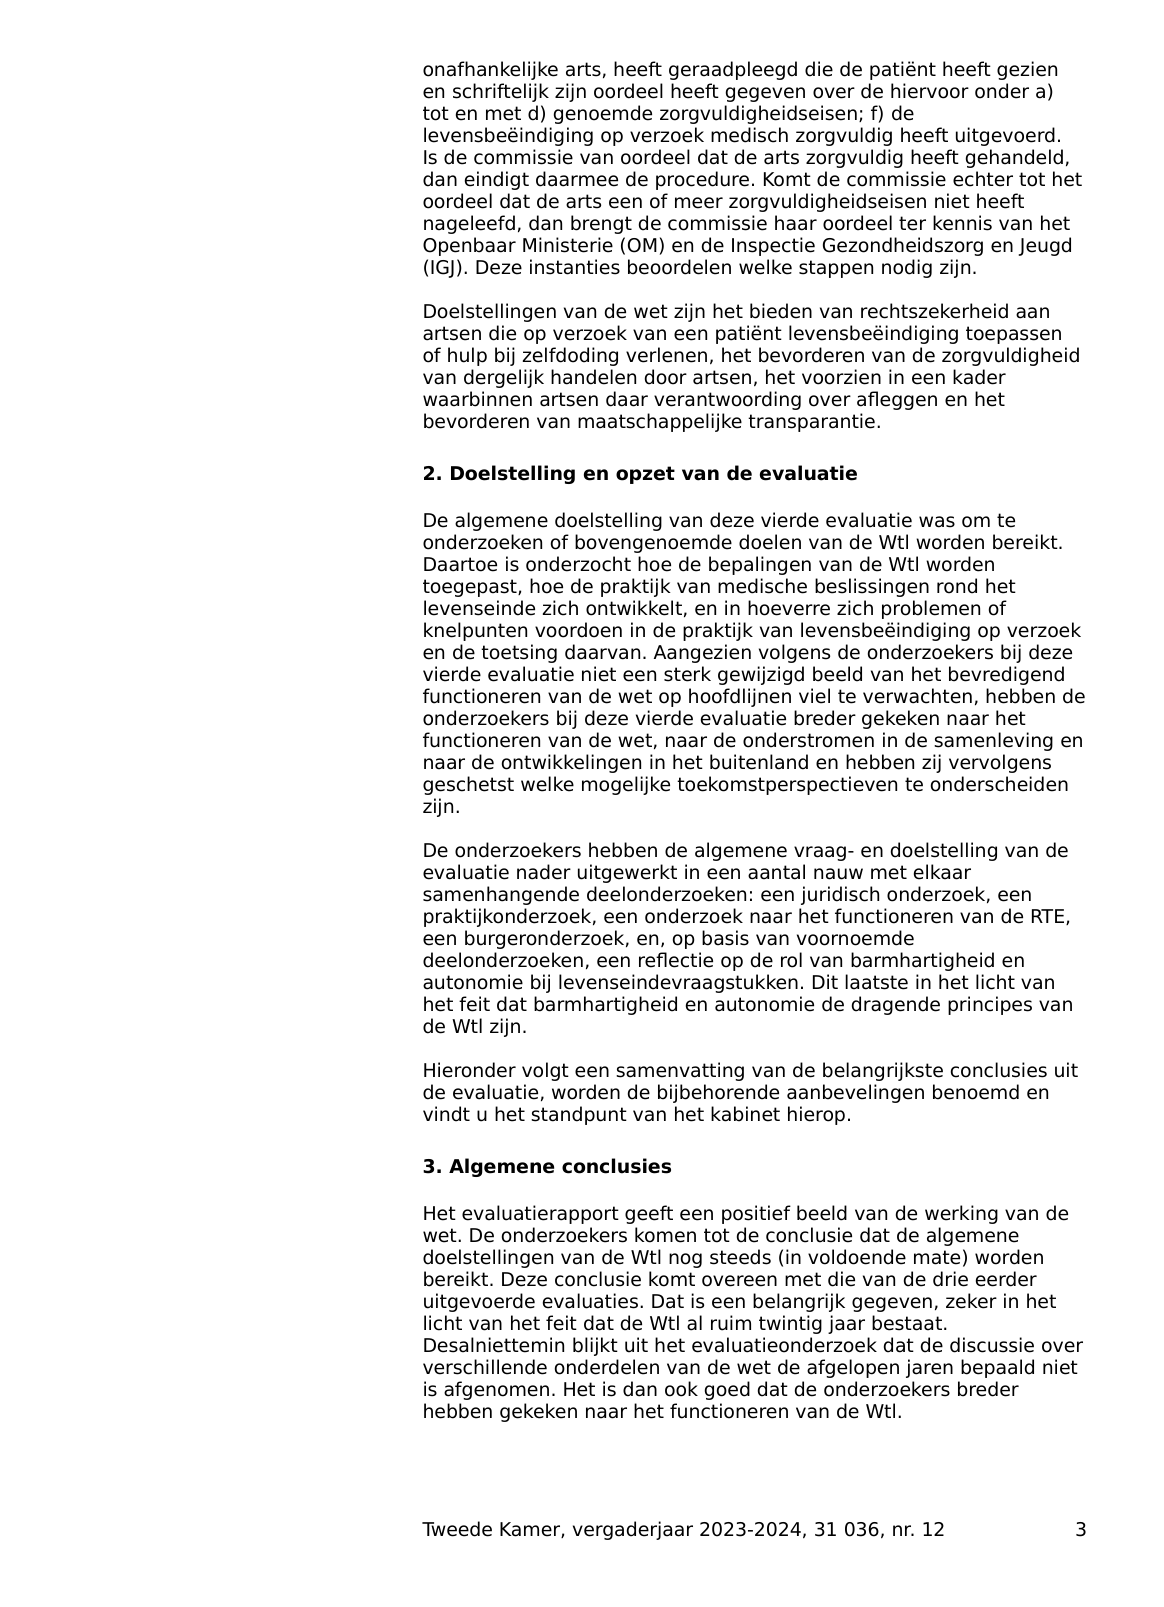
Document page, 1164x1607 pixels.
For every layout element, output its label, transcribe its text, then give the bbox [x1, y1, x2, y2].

text Het evaluatierapport geeft een positief beeld van de werking van de wet. De onderzoekers komen tot de conclusie dat de algemene doelstellingen van de Wtl nog steeds (in voldoende mate) worden bereikt. Deze conclusie komt overeen met die van de drie eerder uitgevoerde evaluaties. Dat is een belangrijk gegeven, zeker in het licht van het feit dat de Wtl al ruim twintig jaar bestaat. Desalniettemin blijkt uit het evaluatieonderzoek dat de discussie over verschillende onderdelen van de wet de afgelopen jaren bepaald niet is afgenomen. Het is dan ook goed dat de onderzoekers breder hebben gekeken naar het functioneren van de Wtl. [422, 1203, 1087, 1422]
subtitle 2. Doelstelling en opzet van de evaluatie [422, 463, 1087, 485]
text onafhankelijke arts, heeft geraadpleegd die de patiënt heeft gezien en schriftelijk zijn oordeel heeft gegeven over de hiervoor onder a) tot en met d) genoemde zorgvuldigheidseisen; f) de levensbeëindiging op verzoek medisch zorgvuldig heeft uitgevoerd. [422, 59, 1087, 147]
text De onderzoekers hebben de algemene vraag- en doelstelling van de evaluatie nader uitgewerkt in een aantal nauw met elkaar samenhangende deelonderzoeken: een juridisch onderzoek, een praktijkonderzoek, een onderzoek naar het functioneren van de RTE, een burgeronderzoek, en, op basis van voornoemde deelonderzoeken, een reflectie op de rol van barmhartigheid en autonomie bij levenseindevraagstukken. Dit laatste in het licht van het feit dat barmhartigheid en autonomie de dragende principes van de Wtl zijn. [422, 840, 1087, 1038]
text Hieronder volgt een samenvatting van de belangrijkste conclusies uit de evaluatie, worden de bijbehorende aanbevelingen benoemd en vindt u het standpunt van het kabinet hierop. [422, 1060, 1087, 1126]
text Is de commissie van oordeel dat de arts zorgvuldig heeft gehandeld, dan eindigt daarmee de procedure. Komt de commissie echter tot het oordeel dat de arts een of meer zorgvuldigheidseisen niet heeft nageleefd, dan brengt de commissie haar oordeel ter kennis van het Openbaar Ministerie (OM) en de Inspectie Gezondheidszorg en Jeugd (IGJ). Deze instanties beoordelen welke stappen nodig zijn. [422, 147, 1087, 279]
subtitle 3. Algemene conclusies [422, 1156, 1087, 1178]
text De algemene doelstelling van deze vierde evaluatie was om te onderzoeken of bovengenoemde doelen van de Wtl worden bereikt. Daartoe is onderzocht hoe de bepalingen van de Wtl worden toegepast, hoe de praktijk van medische beslissingen rond het levenseinde zich ontwikkelt, en in hoeverre zich problemen of knelpunten voordoen in de praktijk van levensbeëindiging op verzoek en de toetsing daarvan. Aangezien volgens de onderzoekers bij deze vierde evaluatie niet een sterk gewijzigd beeld van het bevredigend functioneren van de wet op hoofdlijnen viel te verwachten, hebben de onderzoekers bij deze vierde evaluatie breder gekeken naar het functioneren van de wet, naar de onderstromen in de samenleving en naar de ontwikkelingen in het buitenland en hebben zij vervolgens geschetst welke mogelijke toekomstperspectieven te onderscheiden zijn. [422, 510, 1087, 818]
text Doelstellingen van de wet zijn het bieden van rechtszekerheid aan artsen die op verzoek van een patiënt levensbeëindiging toepassen of hulp bij zelfdoding verlenen, het bevorderen van de zorgvuldigheid van dergelijk handelen door artsen, het voorzien in een kader waarbinnen artsen daar verantwoording over afleggen en het bevorderen van maatschappelijke transparantie. [422, 301, 1087, 433]
